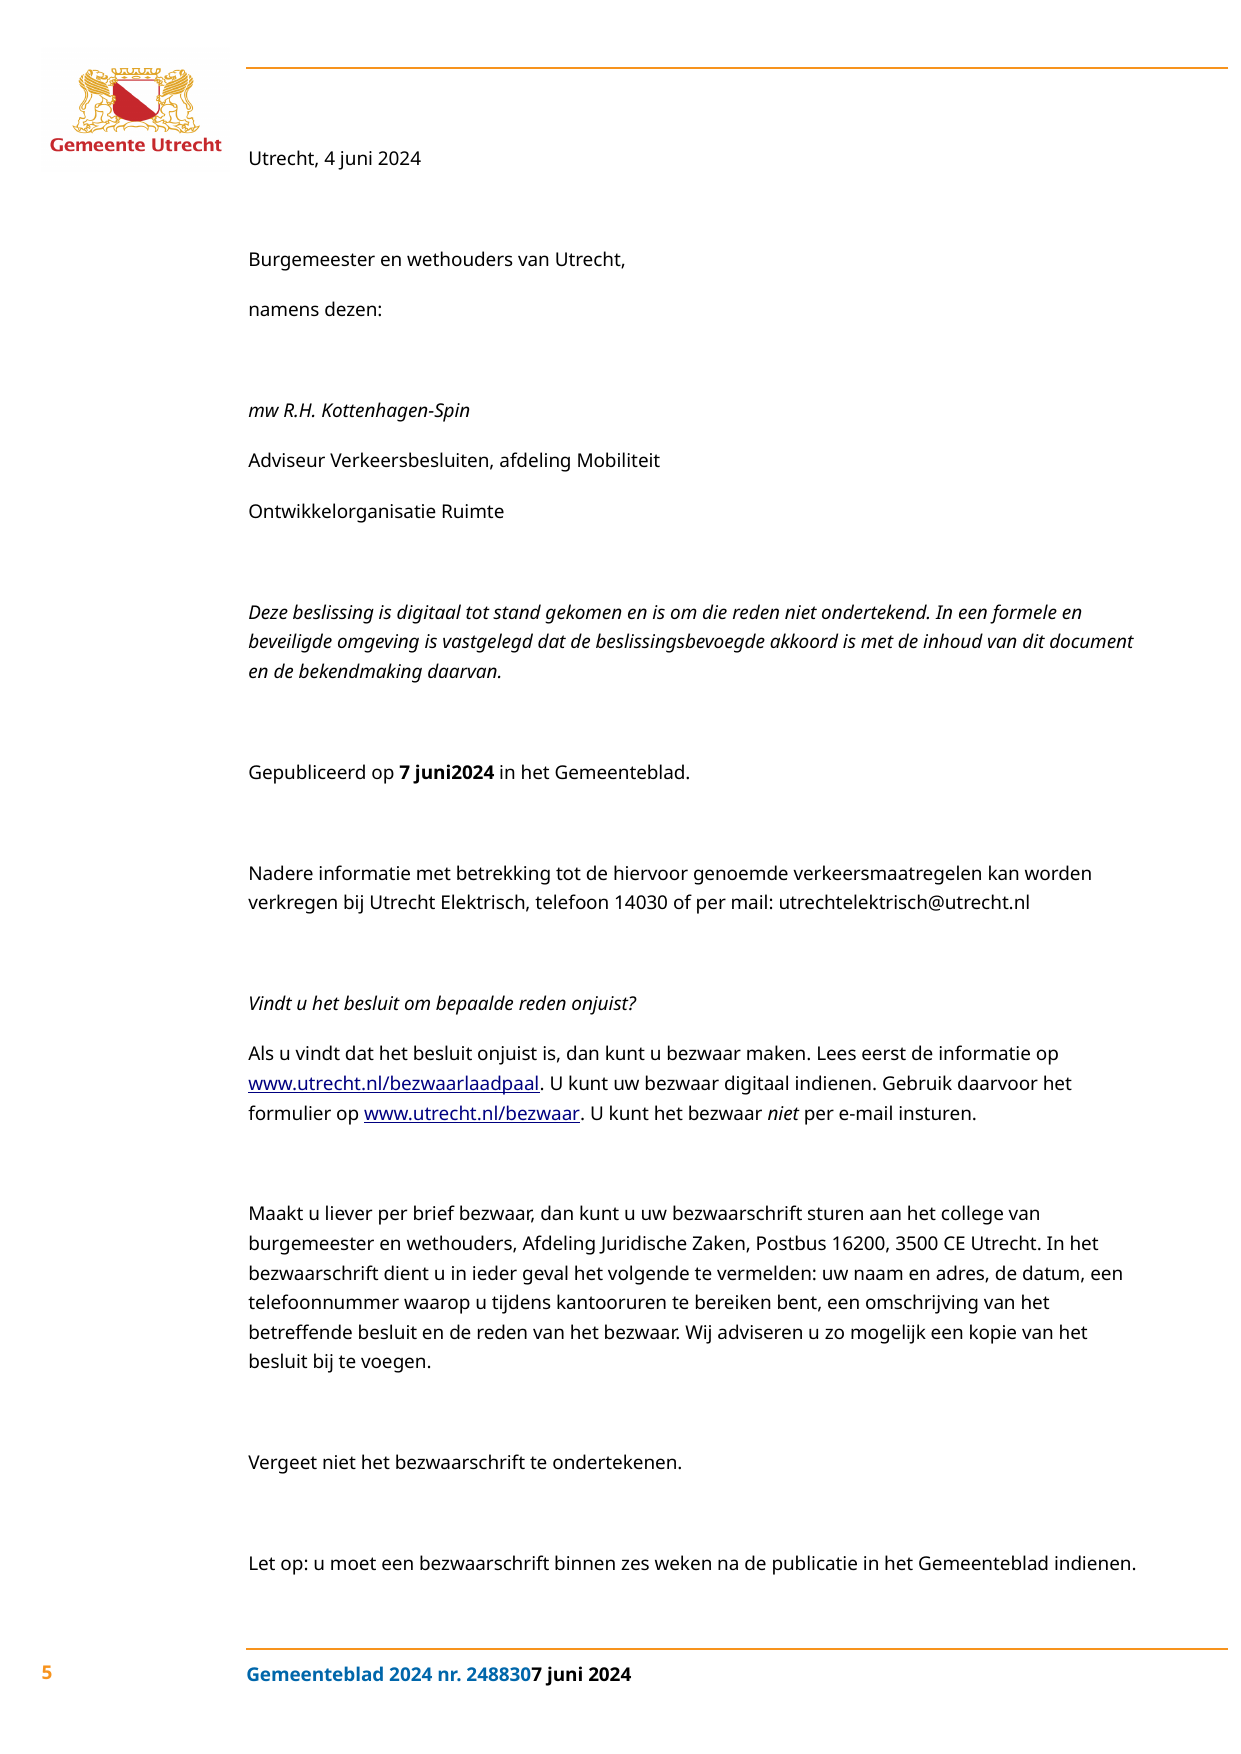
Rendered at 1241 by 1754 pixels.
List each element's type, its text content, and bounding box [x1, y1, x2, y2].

text Let op: u moet een bezwaarschrift binnen zes weken na de publicatie in het Gemeenteblad indienen. [248, 1550, 1152, 1576]
text Vindt u het besluit om bepaalde reden onjuist? [248, 990, 1152, 1016]
text Adviseur Verkeersbesluiten, afdeling Mobiliteit [248, 448, 1152, 473]
text Vergeet niet het bezwaarschrift te ondertekenen. [248, 1449, 1152, 1475]
text Deze beslissing is digitaal tot stand gekomen en is om die reden niet ondertekend. In een formele en beveiligde omgeving is vastgelegd dat de beslissingsbevoegde akkoord is met de inhoud van dit document en de bekendmaking daarvan. [248, 599, 1152, 684]
text mw R.H. Kottenhagen-Spin [248, 397, 1152, 423]
text Gepubliceerd op 7 juni2024 in het Gemeenteblad. [248, 759, 1152, 785]
picture [41, 47, 231, 172]
text Nadere informatie met betrekking tot de hiervoor genoemde verkeersmaatregelen kan worden verkregen bij Utrecht Elektrisch, telefoon 14030 of per mail: utrechtelektrisch@utrecht.nl [248, 860, 1152, 915]
text Als u vindt dat het besluit onjuist is, dan kunt u bezwaar maken. Lees eerst de informatie op www.utrecht.nl/bezwaarlaadpaal. U kunt uw bezwaar digitaal indienen. Gebruik daarvoor het formulier op www.utrecht.nl/bezwaar. U kunt het bezwaar niet per e-mail insturen. [248, 1041, 1152, 1126]
text Maakt u liever per brief bezwaar, dan kunt u uw bezwaarschrift sturen aan het college van burgemeester en wethouders, Afdeling Juridische Zaken, Postbus 16200, 3500 CE Utrecht. In het bezwaarschrift dient u in ieder geval het volgende te vermelden: uw naam en adres, de datum, een telefoonnummer waarop u tijdens kantooruren te bereiken bent, een omschrijving van het betreffende besluit en de reden van het bezwaar. Wij adviseren u zo mogelijk een kopie van het besluit bij te voegen. [248, 1201, 1152, 1374]
text Utrecht, 4 juni 2024 [248, 145, 1152, 171]
text Burgemeester en wethouders van Utrecht, [248, 246, 1152, 272]
text namens dezen: [248, 296, 1152, 322]
text Ontwikkelorganisatie Ruimte [248, 498, 1152, 524]
